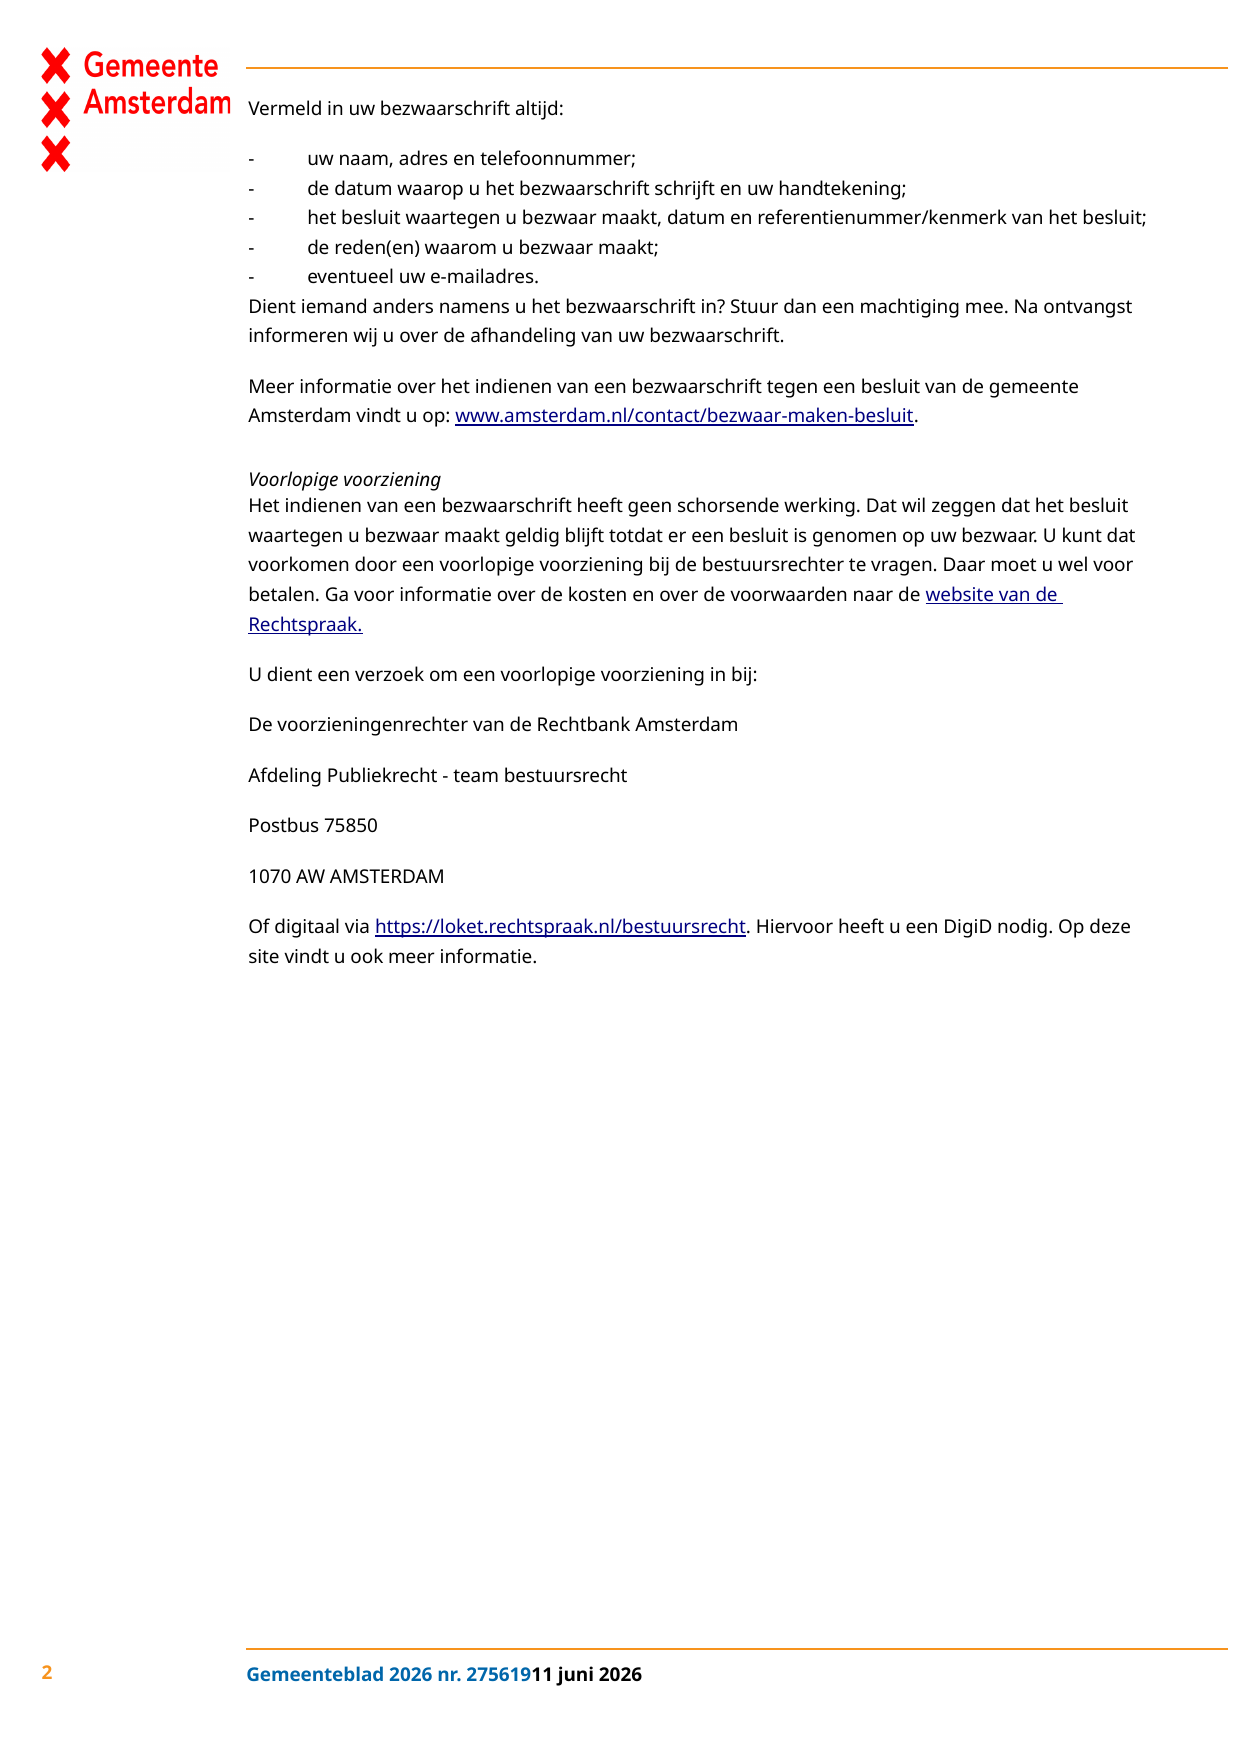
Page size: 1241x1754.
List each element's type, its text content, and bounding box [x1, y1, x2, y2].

text Meer informatie over het indienen van een bezwaarschrift tegen een besluit van de gemeente Amsterdam vindt u op: www.amsterdam.nl/contact/bezwaar-maken-besluit. [248, 373, 1152, 428]
text Het indienen van een bezwaarschrift heeft geen schorsende werking. Dat wil zeggen dat het besluit waartegen u bezwaar maakt geldig blijft totdat er een besluit is genomen op uw bezwaar. U kunt dat voorkomen door een voorlopige voorziening bij de bestuursrechter te vragen. Daar moet u wel voor betalen. Ga voor informatie over de kosten en over de voorwaarden naar de website van de Rechtspraak. [248, 492, 1152, 636]
list uw naam, adres en telefoonnummer; [248, 145, 1152, 171]
list eventueel uw e-mailadres. [248, 263, 1152, 289]
picture [41, 47, 231, 172]
text U dient een verzoek om een voorlopige voorziening in bij: [248, 661, 1152, 687]
list de reden(en) waarom u bezwaar maakt; [248, 234, 1152, 260]
list de datum waarop u het bezwaarschrift schrijft en uw handtekening; [248, 175, 1152, 201]
text Of digitaal via https://loket.rechtspraak.nl/bestuursrecht. Hiervoor heeft u een DigiD nodig. Op deze site vindt u ook meer informatie. [248, 913, 1152, 968]
text 1070 AW AMSTERDAM [248, 863, 1152, 888]
list het besluit waartegen u bezwaar maakt, datum en referentienummer/kenmerk van het besluit; [248, 204, 1152, 230]
text Afdeling Publiekrecht - team bestuursrecht [248, 762, 1152, 788]
text Vermeld in uw bezwaarschrift altijd: [248, 95, 1152, 121]
text Voorlopige voorziening [248, 467, 1152, 492]
text Dient iemand anders namens u het bezwaarschrift in? Stuur dan een machtiging mee. Na ontvangst informeren wij u over de afhandeling van uw bezwaarschrift. [248, 293, 1152, 348]
text Postbus 75850 [248, 812, 1152, 838]
text De voorzieningenrechter van de Rechtbank Amsterdam [248, 712, 1152, 737]
